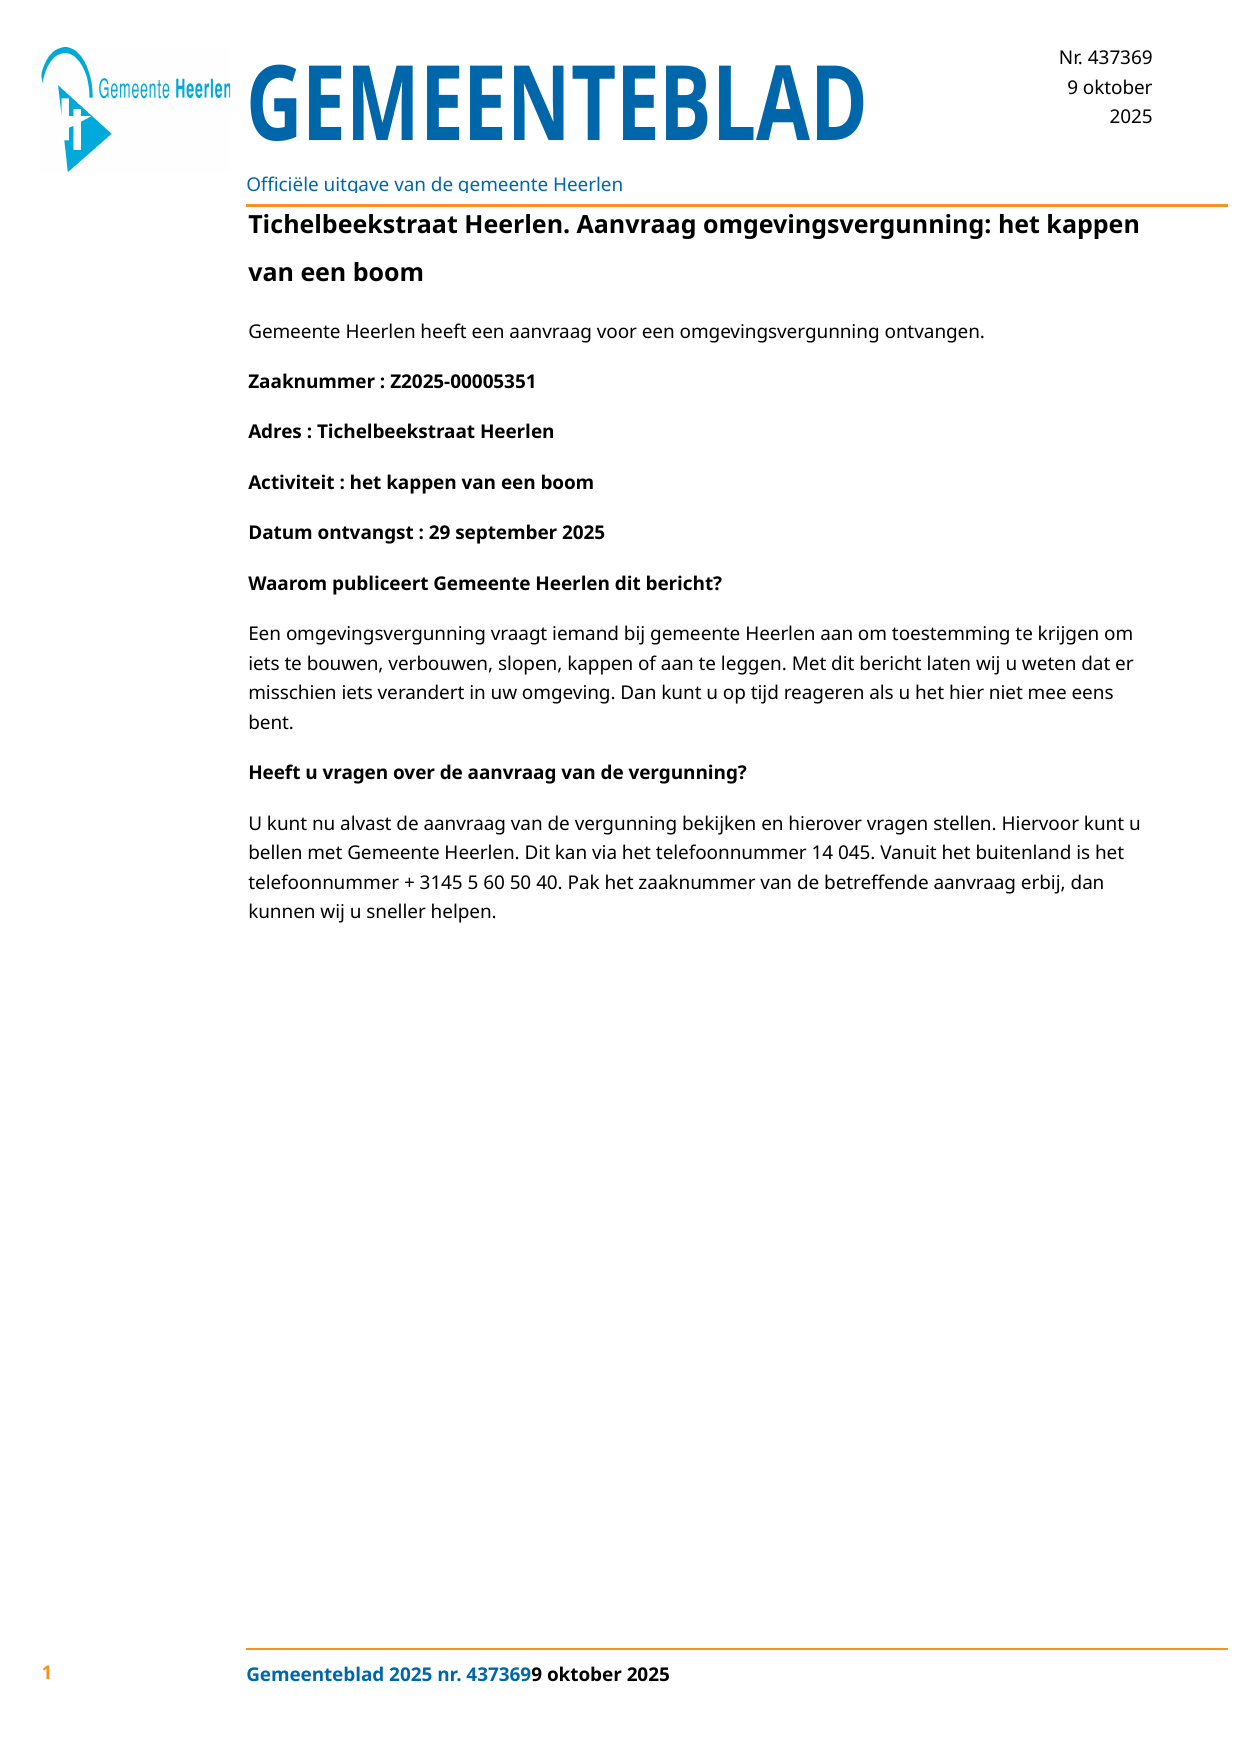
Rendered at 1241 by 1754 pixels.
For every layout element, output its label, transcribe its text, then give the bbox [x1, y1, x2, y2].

text Zaaknummer : Z2025-00005351 [248, 368, 1152, 394]
text Activiteit : het kappen van een boom [248, 469, 1152, 495]
text Een omgevingsvergunning vraagt iemand bij gemeente Heerlen aan om toestemming te krijgen om iets te bouwen, verbouwen, slopen, kappen of aan te leggen. Met dit bericht laten wij u weten dat er misschien iets verandert in uw omgeving. Dan kunt u op tijd reageren als u het hier niet mee eens bent. [248, 620, 1152, 735]
text U kunt nu alvast de aanvraag van de vergunning bekijken en hierover vragen stellen. Hiervoor kunt u bellen met Gemeente Heerlen. Dit kan via het telefoonnummer 14 045. Vanuit het buitenland is het telefoonnummer + 3145 5 60 50 40. Pak het zaaknummer van de betreffende aanvraag erbij, dan kunnen wij u sneller helpen. [248, 810, 1152, 924]
picture [41, 47, 231, 172]
text Heeft u vragen over de aanvraag van de vergunning? [248, 759, 1152, 785]
text Datum ontvangst : 29 september 2025 [248, 519, 1152, 545]
text Adres : Tichelbeekstraat Heerlen [248, 419, 1152, 444]
text Tichelbeekstraat Heerlen. Aanvraag omgevingsvergunning: het kappen van een boom [248, 207, 1152, 288]
text Waarom publiceert Gemeente Heerlen dit bericht? [248, 570, 1152, 596]
text Gemeente Heerlen heeft een aanvraag voor een omgevingsvergunning ontvangen. [248, 318, 1152, 344]
picture [41, 47, 59, 70]
